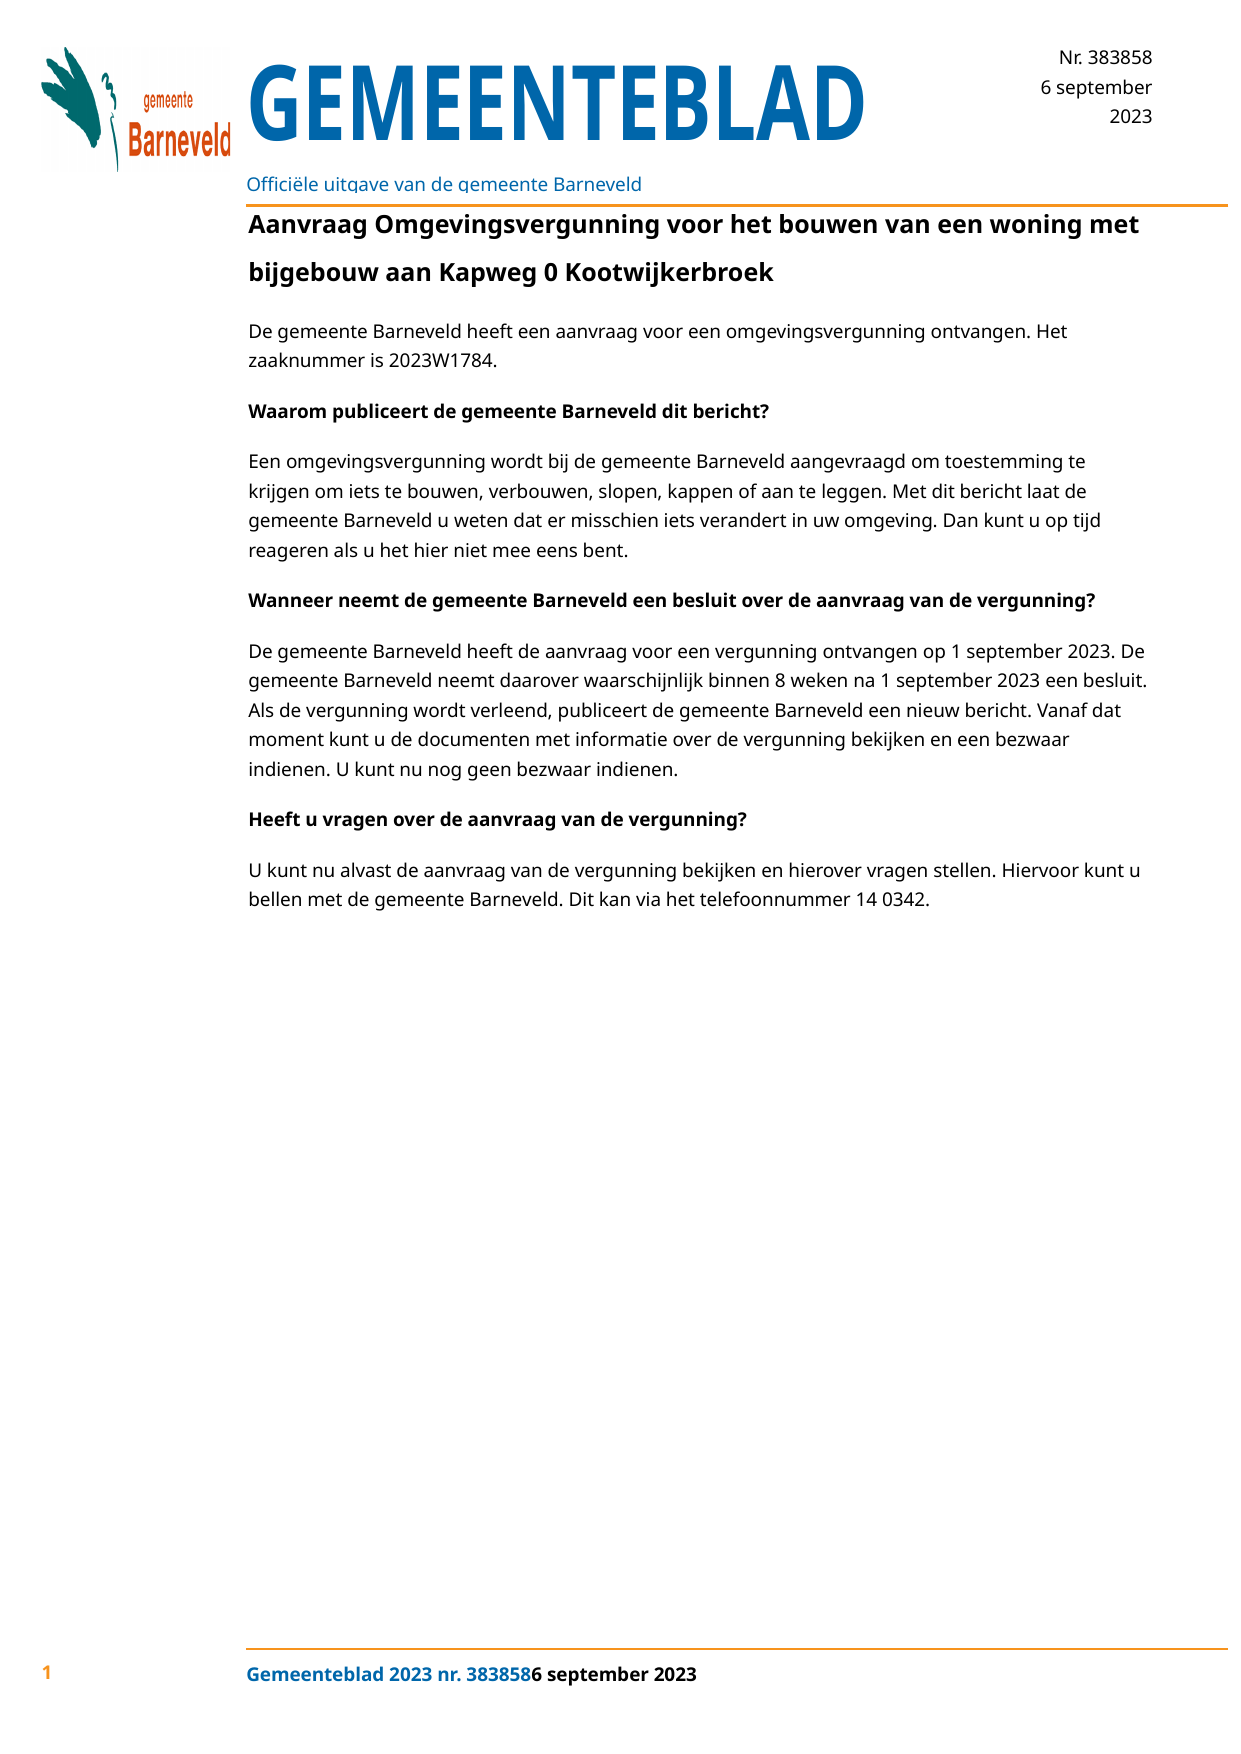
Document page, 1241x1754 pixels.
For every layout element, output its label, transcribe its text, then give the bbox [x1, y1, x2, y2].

text Wanneer neemt de gemeente Barneveld een besluit over de aanvraag van de vergunning? [248, 587, 1152, 613]
text Aanvraag Omgevingsvergunning voor het bouwen van een woning met bijgebouw aan Kapweg 0 Kootwijkerbroek [248, 207, 1152, 288]
text De gemeente Barneveld heeft de aanvraag voor een vergunning ontvangen op 1 september 2023. De gemeente Barneveld neemt daarover waarschijnlijk binnen 8 weken na 1 september 2023 een besluit. Als de vergunning wordt verleend, publiceert de gemeente Barneveld een nieuw bericht. Vanaf dat moment kunt u de documenten met informatie over de vergunning bekijken en een bezwaar indienen. U kunt nu nog geen bezwaar indienen. [248, 638, 1152, 782]
text Een omgevingsvergunning wordt bij de gemeente Barneveld aangevraagd om toestemming te krijgen om iets te bouwen, verbouwen, slopen, kappen of aan te leggen. Met dit bericht laat de gemeente Barneveld u weten dat er misschien iets verandert in uw omgeving. Dan kunt u op tijd reageren als u het hier niet mee eens bent. [248, 448, 1152, 563]
text Waarom publiceert de gemeente Barneveld dit bericht? [248, 398, 1152, 424]
picture [41, 47, 231, 172]
text Heeft u vragen over de aanvraag van de vergunning? [248, 807, 1152, 832]
text U kunt nu alvast de aanvraag van de vergunning bekijken en hierover vragen stellen. Hiervoor kunt u bellen met de gemeente Barneveld. Dit kan via het telefoonnummer 14 0342. [248, 857, 1152, 912]
text De gemeente Barneveld heeft een aanvraag voor een omgevingsvergunning ontvangen. Het zaaknummer is 2023W1784. [248, 318, 1152, 373]
